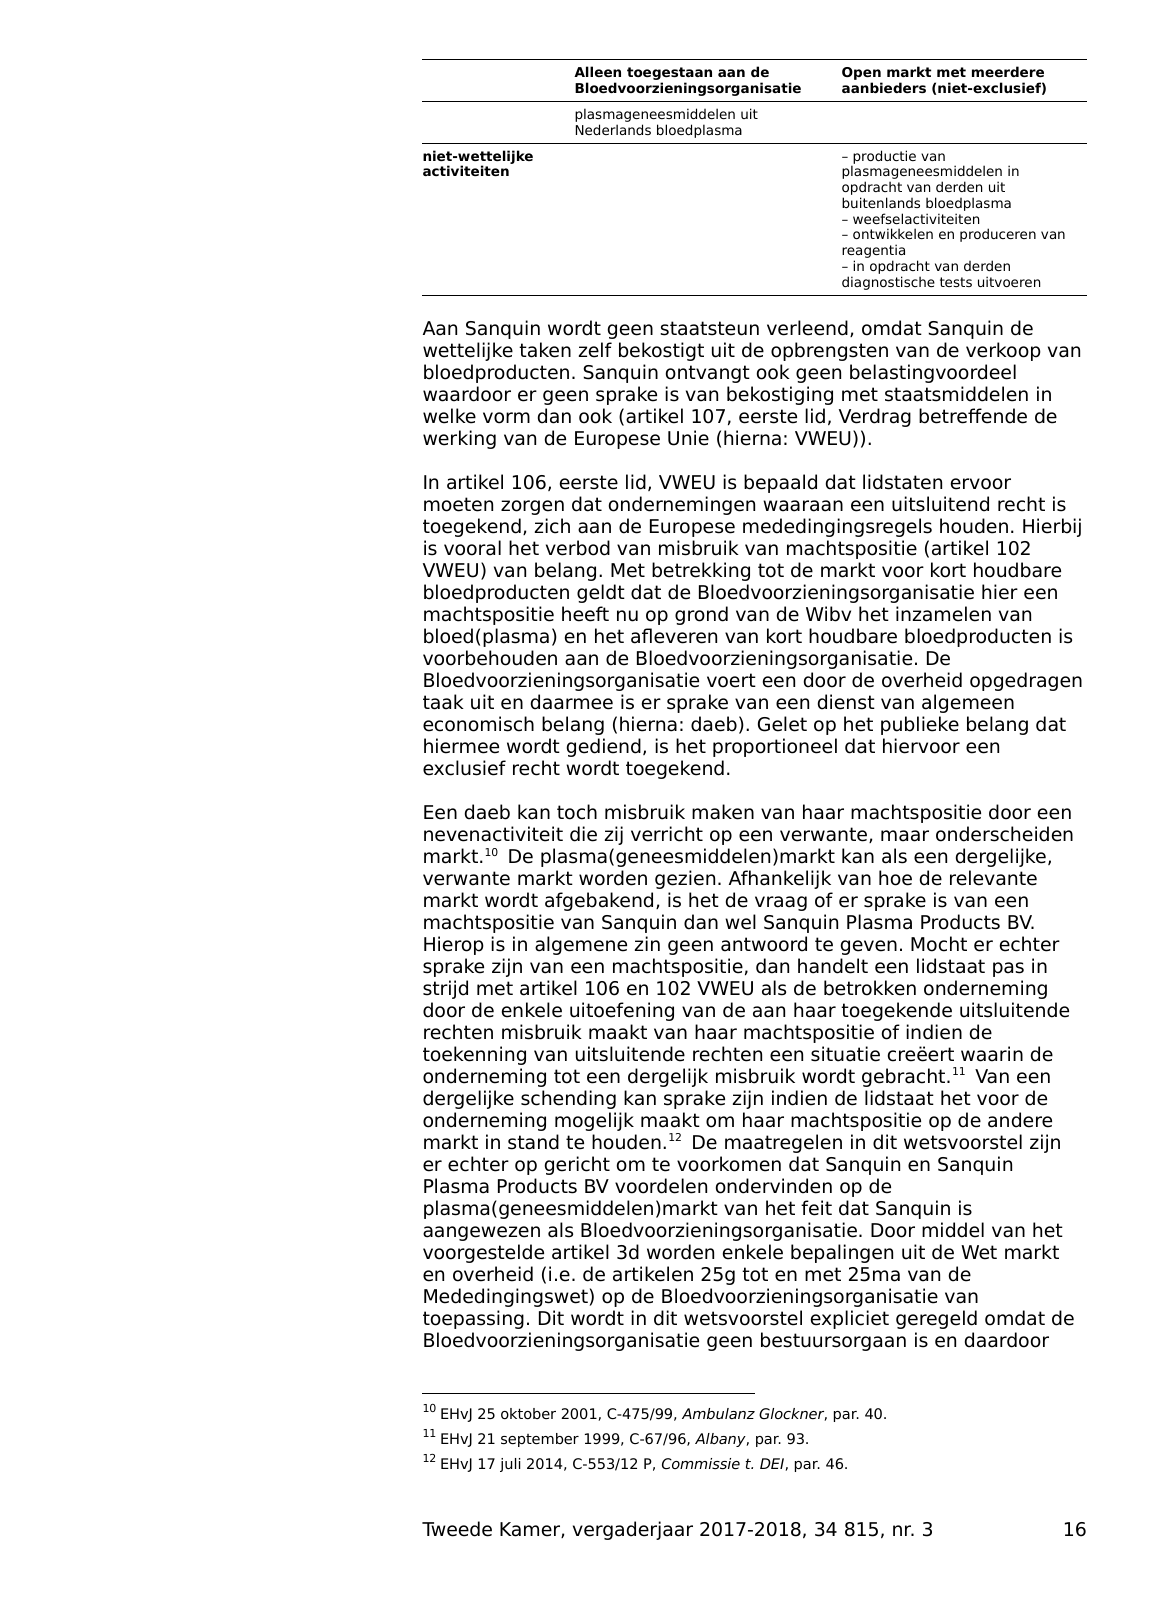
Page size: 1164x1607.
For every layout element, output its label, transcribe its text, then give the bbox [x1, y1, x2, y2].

text Aan Sanquin wordt geen staatsteun verleend, omdat Sanquin de wettelijke taken zelf bekostigt uit de opbrengsten van de verkoop van bloedproducten. Sanquin ontvangt ook geen belastingvoordeel waardoor er geen sprake is van bekostiging met staatsmiddelen in welke vorm dan ook (artikel 107, eerste lid, Verdrag betreffende de werking van de Europese Unie (hierna: VWEU)). [422, 318, 1087, 450]
table_header Alleen toegestaan aan de Bloedvoorzieningsorganisatie [568, 60, 835, 101]
text EHvJ 17 juli 2014, C-553/12 P, Commissie t. DEI, par. 46. [422, 1452, 1087, 1474]
text EHvJ 25 oktober 2001, C-475/99, Ambulanz Glockner, par. 40. [422, 1402, 1087, 1424]
text Een daeb kan toch misbruik maken van haar machtspositie door een nevenactiviteit die zij verricht op een verwante, maar onderscheiden markt. De plasma(geneesmiddelen)markt kan als een dergelijke, verwante markt worden gezien. Afhankelijk van hoe de relevante markt wordt afgebakend, is het de vraag of er sprake is van een machtspositie van Sanquin dan wel Sanquin Plasma Products BV. Hierop is in algemene zin geen antwoord te geven. Mocht er echter sprake zijn van een machtspositie, dan handelt een lidstaat pas in strijd met artikel 106 en 102 VWEU als de betrokken onderneming door de enkele uitoefening van de aan haar toegekende uitsluitende rechten misbruik maakt van haar machtspositie of indien de toekenning van uitsluitende rechten een situatie creëert waarin de onderneming tot een dergelijk misbruik wordt gebracht. Van een dergelijke schending kan sprake zijn indien de lidstaat het voor de onderneming mogelijk maakt om haar machtspositie op de andere markt in stand te houden. De maatregelen in dit wetsvoorstel zijn er echter op gericht om te voorkomen dat Sanquin en Sanquin Plasma Products BV voordelen ondervinden op de plasma(geneesmiddelen)markt van het feit dat Sanquin is aangewezen als Bloedvoorzieningsorganisatie. Door middel van het voorgestelde artikel 3d worden enkele bepalingen uit de Wet markt en overheid (i.e. de artikelen 25g tot en met 25ma van de Mededingingswet) op de Bloedvoorzieningsorganisatie van toepassing. Dit wordt in dit wetsvoorstel expliciet geregeld omdat de Bloedvoorzieningsorganisatie geen bestuursorgaan is en daardoor [422, 802, 1087, 1351]
table_header [422, 60, 568, 101]
table_cell – productie van plasmageneesmiddelen in opdracht van derden uit buitenlands bloedplasma – weefselactiviteiten – ontwikkelen en produceren van reagentia – in opdracht van derden diagnostische tests uitvoeren [835, 144, 1087, 295]
table_cell [568, 144, 835, 295]
text In artikel 106, eerste lid, VWEU is bepaald dat lidstaten ervoor moeten zorgen dat ondernemingen waaraan een uitsluitend recht is toegekend, zich aan de Europese mededingingsregels houden. Hierbij is vooral het verbod van misbruik van machtspositie (artikel 102 VWEU) van belang. Met betrekking tot de markt voor kort houdbare bloedproducten geldt dat de Bloedvoorzieningsorganisatie hier een machtspositie heeft nu op grond van de Wibv het inzamelen van bloed(plasma) en het afleveren van kort houdbare bloedproducten is voorbehouden aan de Bloedvoorzieningsorganisatie. De Bloedvoorzieningsorganisatie voert een door de overheid opgedragen taak uit en daarmee is er sprake van een dienst van algemeen economisch belang (hierna: daeb). Gelet op het publieke belang dat hiermee wordt gediend, is het proportioneel dat hiervoor een exclusief recht wordt toegekend. [422, 472, 1087, 780]
table_header Open markt met meerdere aanbieders (niet-exclusief) [835, 60, 1087, 101]
table_cell plasmageneesmiddelen uit Nederlands bloedplasma [568, 102, 835, 143]
table_cell niet-wettelijke activiteiten [422, 144, 568, 295]
text EHvJ 21 september 1999, C-67/96, Albany, par. 93. [422, 1427, 1087, 1449]
table_cell [835, 102, 1087, 143]
table_cell [422, 102, 568, 143]
